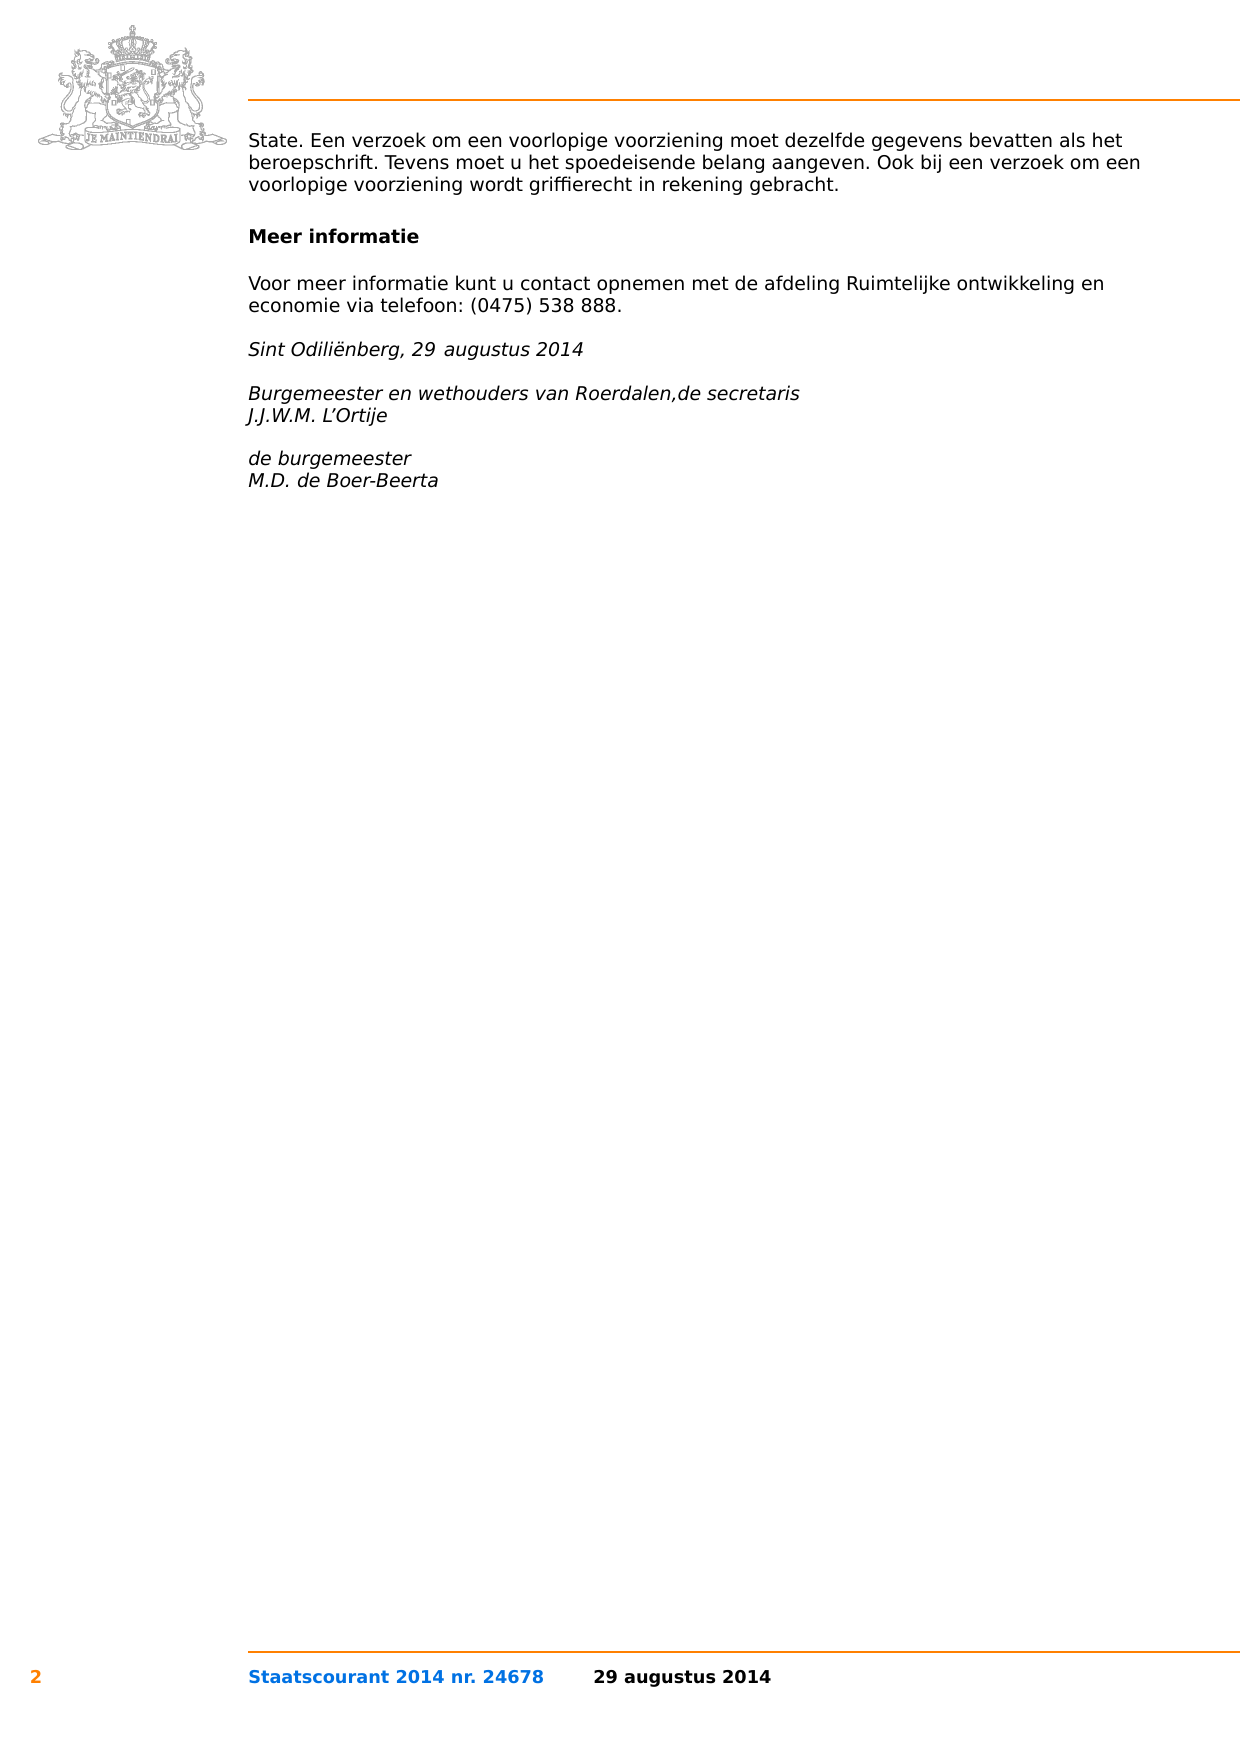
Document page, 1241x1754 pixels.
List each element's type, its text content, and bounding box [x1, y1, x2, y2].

picture [38, 25, 227, 150]
text Voor meer informatie kunt u contact opnemen met de afdeling Ruimtelijke ontwikkeling en economie via telefoon: (0475) 538 888. [248, 273, 1163, 317]
subtitle Meer informatie [248, 226, 1163, 248]
text de burgemeester M.D. de Boer-Beerta [248, 448, 1163, 492]
text State. Een verzoek om een voorlopige voorziening moet dezelfde gegevens bevatten als het beroepschrift. Tevens moet u het spoedeisende belang aangeven. Ook bij een verzoek om een voorlopige voorziening wordt griffierecht in rekening gebracht. [248, 130, 1163, 196]
text Burgemeester en wethouders van Roerdalen,de secretaris J.J.W.M. L’Ortije [248, 382, 1163, 426]
text Sint Odiliënberg, 29 augustus 2014 [248, 339, 1163, 361]
